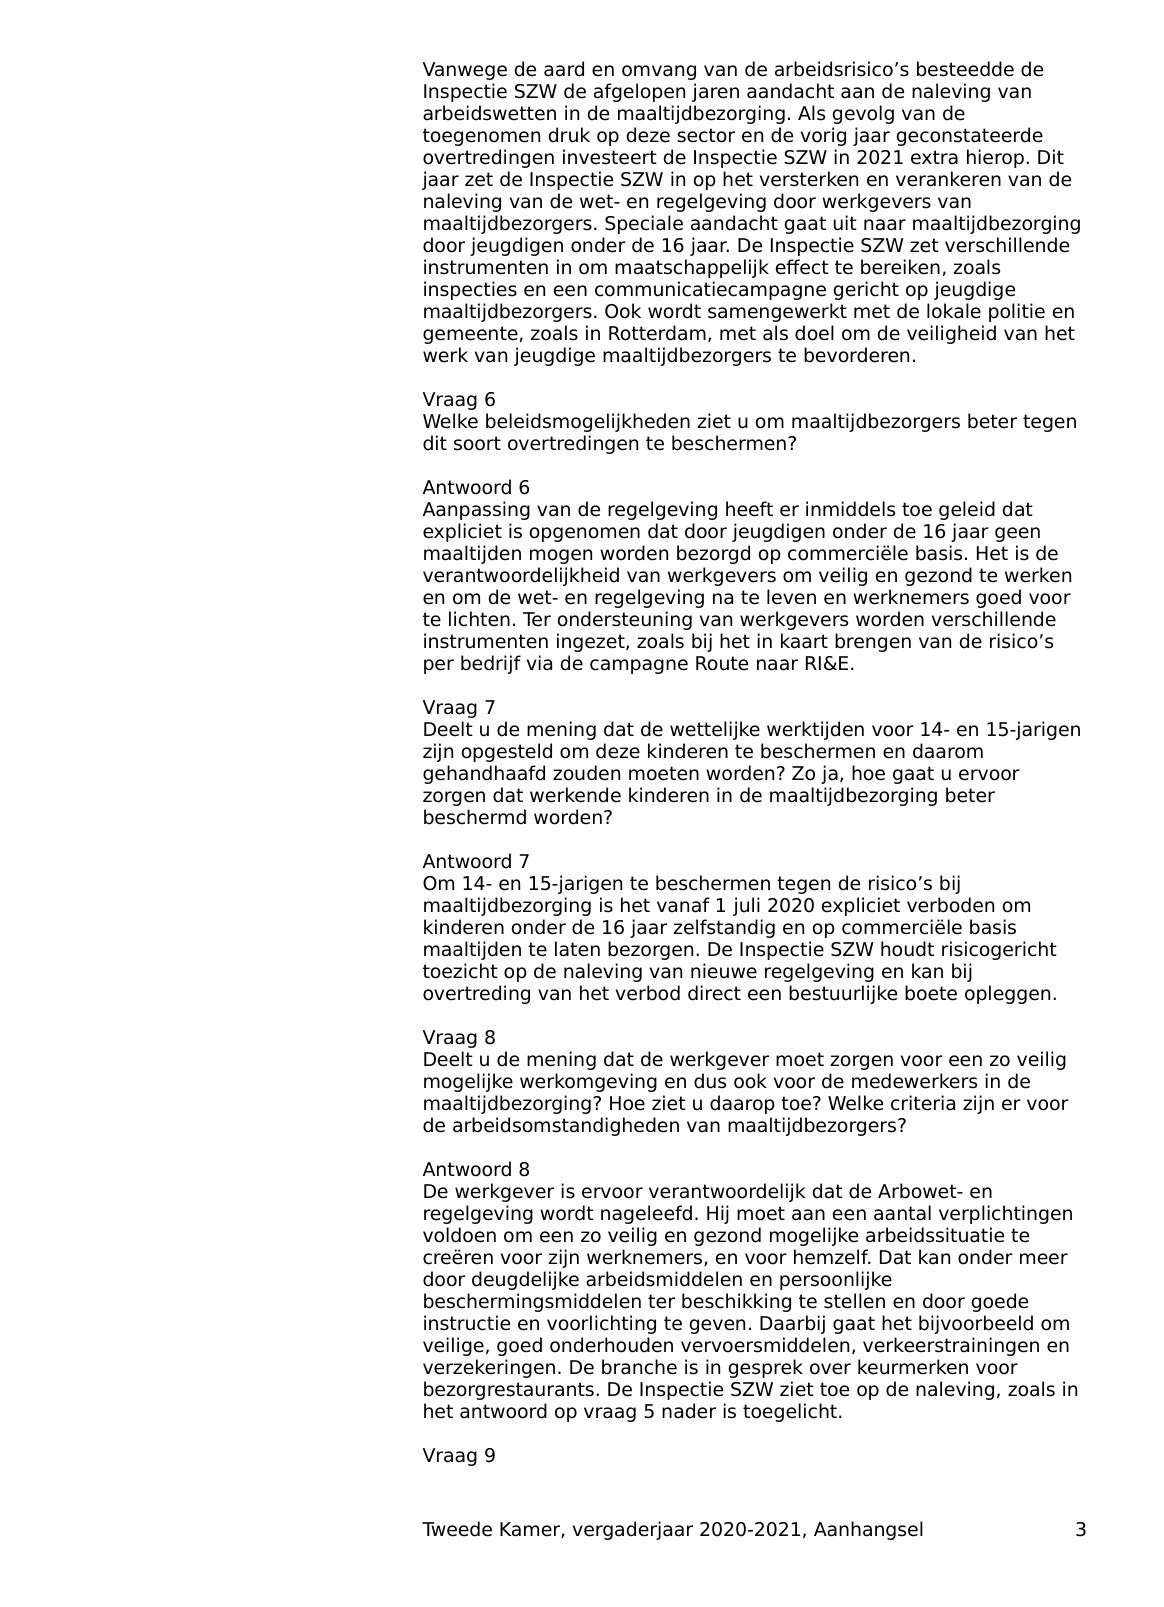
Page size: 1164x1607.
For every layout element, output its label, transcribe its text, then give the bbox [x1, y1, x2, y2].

text Antwoord 8 [422, 1159, 1087, 1181]
text Vraag 8 [422, 1027, 1087, 1049]
text Deelt u de mening dat de werkgever moet zorgen voor een zo veilig mogelijke werkomgeving en dus ook voor de medewerkers in de maaltijdbezorging? Hoe ziet u daarop toe? Welke criteria zijn er voor de arbeidsomstandigheden van maaltijdbezorgers? [422, 1049, 1087, 1137]
text Vanwege de aard en omvang van de arbeidsrisico’s besteedde de Inspectie SZW de afgelopen jaren aandacht aan de naleving van arbeidswetten in de maaltijdbezorging. Als gevolg van de toegenomen druk op deze sector en de vorig jaar geconstateerde overtredingen investeert de Inspectie SZW in 2021 extra hierop. Dit jaar zet de Inspectie SZW in op het versterken en verankeren van de naleving van de wet- en regelgeving door werkgevers van maaltijdbezorgers. Speciale aandacht gaat uit naar maaltijdbezorging door jeugdigen onder de 16 jaar. De Inspectie SZW zet verschillende instrumenten in om maatschappelijk effect te bereiken, zoals inspecties en een communicatiecampagne gericht op jeugdige maaltijdbezorgers. Ook wordt samengewerkt met de lokale politie en gemeente, zoals in Rotterdam, met als doel om de veiligheid van het werk van jeugdige maaltijdbezorgers te bevorderen. [422, 59, 1087, 367]
text Antwoord 7 [422, 851, 1087, 873]
text Vraag 6 [422, 389, 1087, 411]
text De werkgever is ervoor verantwoordelijk dat de Arbowet- en regelgeving wordt nageleefd. Hij moet aan een aantal verplichtingen voldoen om een zo veilig en gezond mogelijke arbeidssituatie te creëren voor zijn werknemers, en voor hemzelf. Dat kan onder meer door deugdelijke arbeidsmiddelen en persoonlijke beschermingsmiddelen ter beschikking te stellen en door goede instructie en voorlichting te geven. Daarbij gaat het bijvoorbeeld om veilige, goed onderhouden vervoersmiddelen, verkeerstrainingen en verzekeringen. De branche is in gesprek over keurmerken voor bezorgrestaurants. De Inspectie SZW ziet toe op de naleving, zoals in het antwoord op vraag 5 nader is toegelicht. [422, 1181, 1087, 1423]
text Welke beleidsmogelijkheden ziet u om maaltijdbezorgers beter tegen dit soort overtredingen te beschermen? [422, 411, 1087, 455]
text Om 14- en 15-jarigen te beschermen tegen de risico’s bij maaltijdbezorging is het vanaf 1 juli 2020 expliciet verboden om kinderen onder de 16 jaar zelfstandig en op commerciële basis maaltijden te laten bezorgen. De Inspectie SZW houdt risicogericht toezicht op de naleving van nieuwe regelgeving en kan bij overtreding van het verbod direct een bestuurlijke boete opleggen. [422, 873, 1087, 1005]
text Vraag 9 [422, 1445, 1087, 1467]
text Deelt u de mening dat de wettelijke werktijden voor 14- en 15-jarigen zijn opgesteld om deze kinderen te beschermen en daarom gehandhaafd zouden moeten worden? Zo ja, hoe gaat u ervoor zorgen dat werkende kinderen in de maaltijdbezorging beter beschermd worden? [422, 719, 1087, 829]
text Aanpassing van de regelgeving heeft er inmiddels toe geleid dat expliciet is opgenomen dat door jeugdigen onder de 16 jaar geen maaltijden mogen worden bezorgd op commerciële basis. Het is de verantwoordelijkheid van werkgevers om veilig en gezond te werken en om de wet- en regelgeving na te leven en werknemers goed voor te lichten. Ter ondersteuning van werkgevers worden verschillende instrumenten ingezet, zoals bij het in kaart brengen van de risico’s per bedrijf via de campagne Route naar RI&E. [422, 499, 1087, 675]
text Vraag 7 [422, 697, 1087, 719]
text Antwoord 6 [422, 477, 1087, 499]
